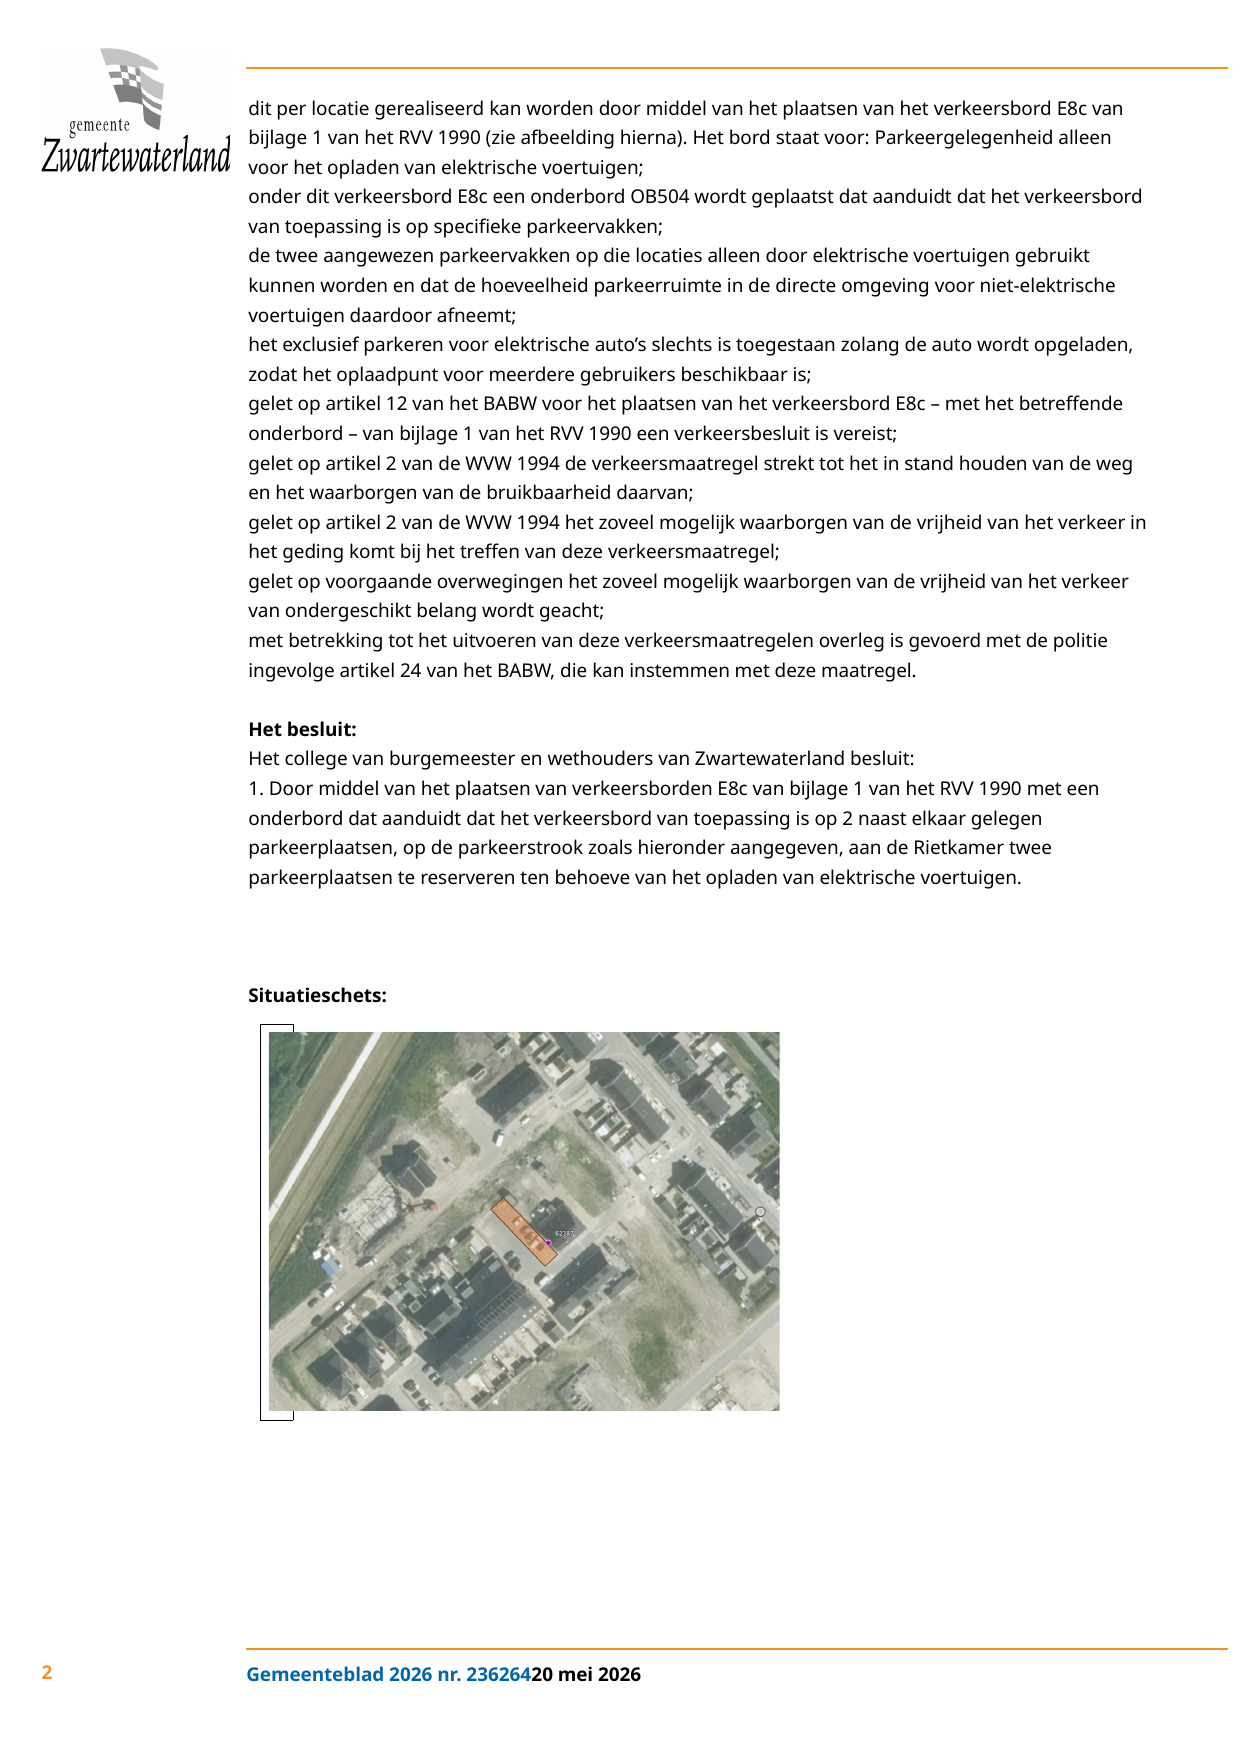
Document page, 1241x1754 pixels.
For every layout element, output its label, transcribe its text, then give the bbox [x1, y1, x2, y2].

text gelet op artikel 2 van de WVW 1994 de verkeersmaatregel strekt tot het in stand houden van de weg en het waarborgen van de bruikbaarheid daarvan; [248, 450, 1152, 505]
text Situatieschets: [248, 982, 1152, 1008]
text met betrekking tot het uitvoeren van deze verkeersmaatregelen overleg is gevoerd met de politie ingevolge artikel 24 van het BABW, die kan instemmen met deze maatregel. [248, 627, 1152, 683]
text gelet op artikel 12 van het BABW voor het plaatsen van het verkeersbord E8c – met het betreffende onderbord – van bijlage 1 van het RVV 1990 een verkeersbesluit is vereist; [248, 391, 1152, 446]
picture [41, 47, 231, 172]
text Het college van burgemeester en wethouders van Zwartewaterland besluit: [248, 746, 1152, 771]
text gelet op artikel 2 van de WVW 1994 het zoveel mogelijk waarborgen van de vrijheid van het verkeer in het geding komt bij het treffen van deze verkeersmaatregel; [248, 509, 1152, 564]
text onder dit verkeersbord E8c een onderbord OB504 wordt geplaatst dat aanduidt dat het verkeersbord van toepassing is op specifieke parkeervakken; [248, 183, 1152, 239]
text Het besluit: [248, 716, 1152, 742]
text de twee aangewezen parkeervakken op die locaties alleen door elektrische voertuigen gebruikt kunnen worden en dat de hoeveelheid parkeerruimte in de directe omgeving voor niet-elektrische voertuigen daardoor afneemt; [248, 243, 1152, 328]
text dit per locatie gerealiseerd kan worden door middel van het plaatsen van het verkeersbord E8c van bijlage 1 van het RVV 1990 (zie afbeelding hierna). Het bord staat voor: Parkeergelegenheid alleen voor het opladen van elektrische voertuigen; [248, 95, 1152, 180]
picture [268, 1032, 780, 1411]
text gelet op voorgaande overwegingen het zoveel mogelijk waarborgen van de vrijheid van het verkeer van ondergeschikt belang wordt geacht; [248, 568, 1152, 623]
text 1. Door middel van het plaatsen van verkeersborden E8c van bijlage 1 van het RVV 1990 met een onderbord dat aanduidt dat het verkeersbord van toepassing is op 2 naast elkaar gelegen parkeerplaatsen, op de parkeerstrook zoals hieronder aangegeven, aan de Rietkamer twee parkeerplaatsen te reserveren ten behoeve van het opladen van elektrische voertuigen. [248, 775, 1152, 890]
text het exclusief parkeren voor elektrische auto’s slechts is toegestaan zolang de auto wordt opgeladen, zodat het oplaadpunt voor meerdere gebruikers beschikbaar is; [248, 331, 1152, 387]
